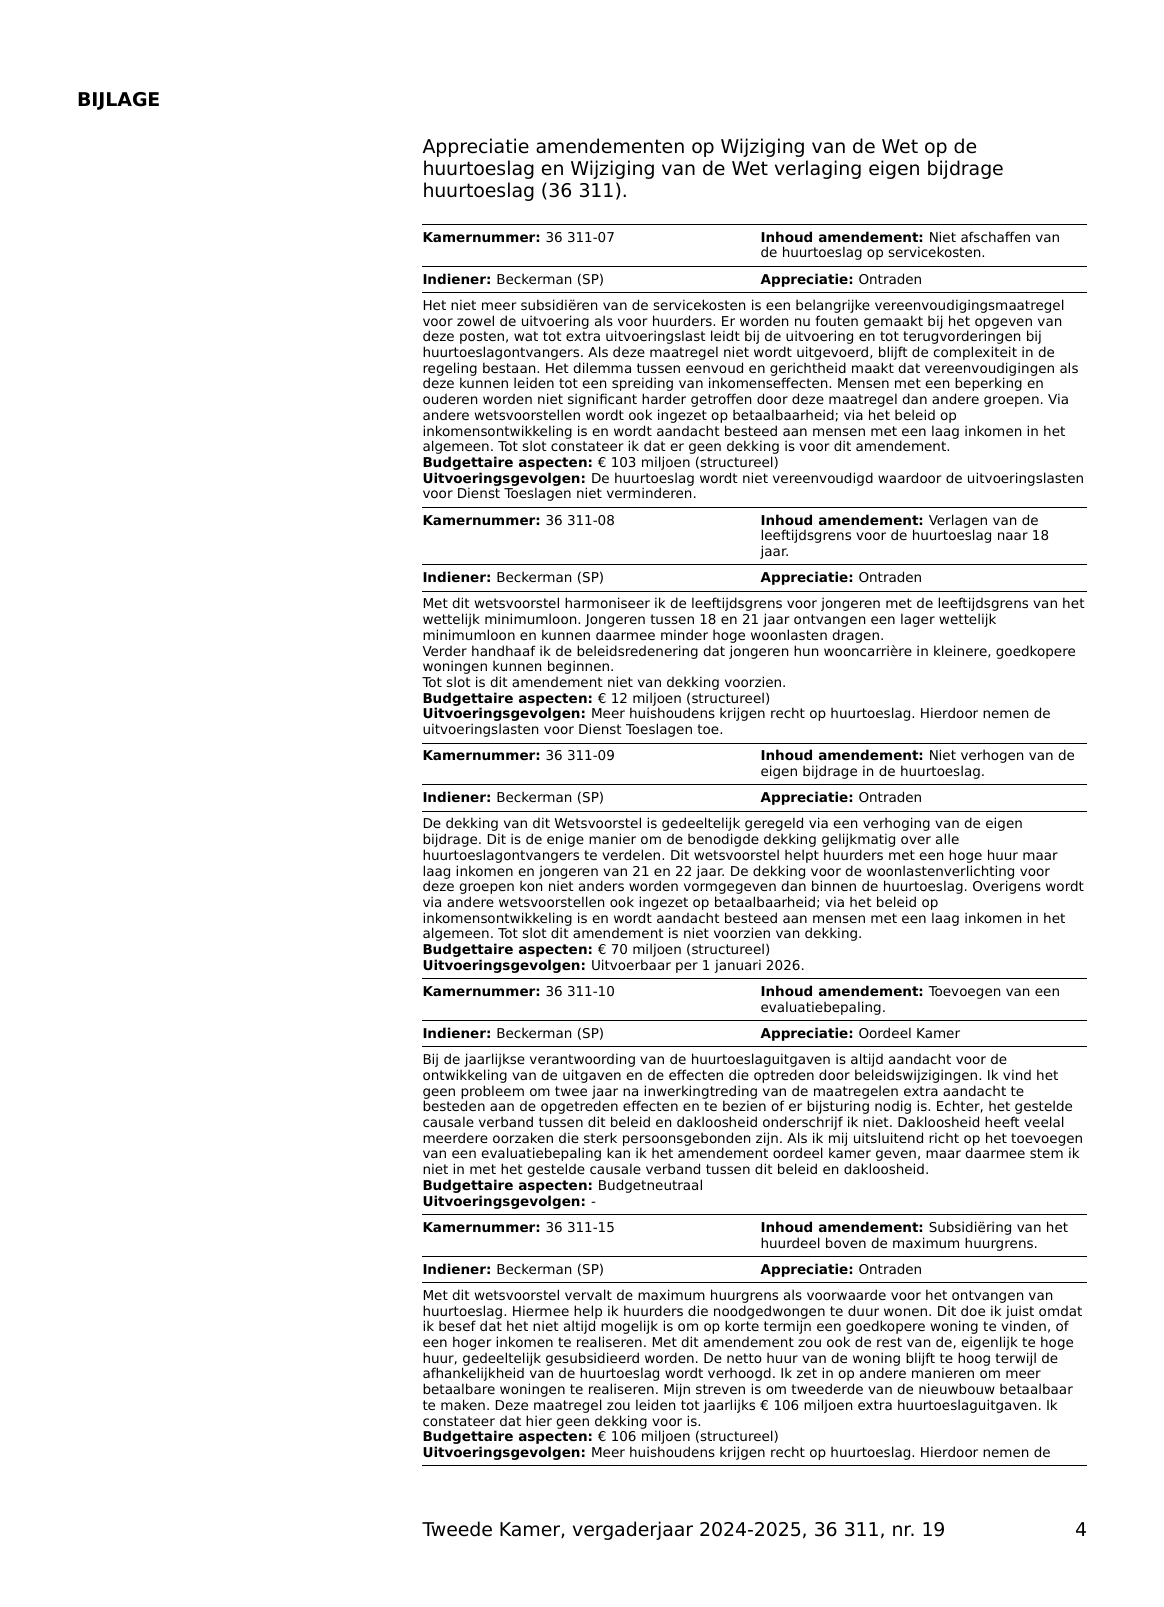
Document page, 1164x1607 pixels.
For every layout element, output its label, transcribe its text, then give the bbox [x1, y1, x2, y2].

table_cell Uitvoeringsgevolgen: Meer huishoudens krijgen recht op huurtoeslag. Hierdoor nemen de uitvoeringslasten voor Dienst Toeslagen toe. [422, 706, 1087, 742]
table_cell Budgettaire aspecten: € 106 miljoen (structureel) [422, 1429, 1087, 1445]
table_cell Appreciatie: Ontraden [754, 1257, 1087, 1282]
text Appreciatie amendementen op Wijziging van de Wet op de huurtoeslag en Wijziging van de Wet verlaging eigen bijdrage huurtoeslag (36 311). [422, 136, 1087, 202]
table_cell Appreciatie: Ontraden [754, 785, 1087, 811]
table_cell Appreciatie: Ontraden [754, 565, 1087, 591]
table_header Inhoud amendement: Niet afschaffen van de huurtoeslag op servicekosten. [754, 225, 1087, 266]
table_cell Inhoud amendement: Verlagen van de leeftijdsgrens voor de huurtoeslag naar 18 jaar. [754, 508, 1087, 564]
table_cell Met dit wetsvoorstel vervalt de maximum huurgrens als voorwaarde voor het ontvangen van huurtoeslag. Hiermee help ik huurders die noodgedwongen te duur wonen. Dit doe ik juist omdat ik besef dat het niet altijd mogelijk is om op korte termijn een goedkopere woning te vinden, of een hoger inkomen te realiseren. Met dit amendement zou ook de rest van de, eigenlijk te hoge huur, gedeeltelijk gesubsidieerd worden. De netto huur van de woning blijft te hoog terwijl de afhankelijkheid van de huurtoeslag wordt verhoogd. Ik zet in op andere manieren om meer betaalbare woningen te realiseren. Mijn streven is om tweederde van de nieuwbouw betaalbaar te maken. Deze maatregel zou leiden tot jaarlijks € 106 miljoen extra huurtoeslaguitgaven. Ik constateer dat hier geen dekking voor is. [422, 1283, 1087, 1429]
table_cell Indiener: Beckerman (SP) [422, 785, 754, 811]
table_cell Indiener: Beckerman (SP) [422, 1257, 754, 1282]
table_cell Kamernummer: 36 311-09 [422, 744, 754, 784]
table_cell Bij de jaarlijkse verantwoording van de huurtoeslaguitgaven is altijd aandacht voor de ontwikkeling van de uitgaven en de effecten die optreden door beleidswijzigingen. Ik vind het geen probleem om twee jaar na inwerkingtreding van de maatregelen extra aandacht te besteden aan de opgetreden effecten en te bezien of er bijsturing nodig is. Echter, het gestelde causale verband tussen dit beleid en dakloosheid onderschrijf ik niet. Dakloosheid heeft veelal meerdere oorzaken die sterk persoonsgebonden zijn. Als ik mij uitsluitend richt op het toevoegen van een evaluatiebepaling kan ik het amendement oordeel kamer geven, maar daarmee stem ik niet in met het gestelde causale verband tussen dit beleid en dakloosheid. [422, 1047, 1087, 1178]
table_cell Kamernummer: 36 311-08 [422, 508, 754, 564]
table_header Kamernummer: 36 311-07 [422, 225, 754, 266]
table_cell Kamernummer: 36 311-10 [422, 979, 754, 1020]
table_cell Indiener: Beckerman (SP) [422, 267, 754, 292]
table_cell Uitvoeringsgevolgen: Meer huishoudens krijgen recht op huurtoeslag. Hierdoor nemen de [422, 1445, 1087, 1465]
table_cell Het niet meer subsidiëren van de servicekosten is een belangrijke vereenvoudigingsmaatregel voor zowel de uitvoering als voor huurders. Er worden nu fouten gemaakt bij het opgeven van deze posten, wat tot extra uitvoeringslast leidt bij de uitvoering en tot terugvorderingen bij huurtoeslagontvangers. Als deze maatregel niet wordt uitgevoerd, blijft de complexiteit in de regeling bestaan. Het dilemma tussen eenvoud en gerichtheid maakt dat vereenvoudigingen als deze kunnen leiden tot een spreiding van inkomenseffecten. Mensen met een beperking en ouderen worden niet significant harder getroffen door deze maatregel dan andere groepen. Via andere wetsvoorstellen wordt ook ingezet op betaalbaarheid; via het beleid op inkomensontwikkeling is en wordt aandacht besteed aan mensen met een laag inkomen in het algemeen. Tot slot constateer ik dat er geen dekking is voor dit amendement. [422, 293, 1087, 455]
table_cell Budgettaire aspecten: € 103 miljoen (structureel) [422, 455, 1087, 471]
table_cell Kamernummer: 36 311-15 [422, 1215, 754, 1256]
table_cell Uitvoeringsgevolgen: De huurtoeslag wordt niet vereenvoudigd waardoor de uitvoeringslasten voor Dienst Toeslagen niet verminderen. [422, 471, 1087, 507]
table_cell De dekking van dit Wetsvoorstel is gedeeltelijk geregeld via een verhoging van de eigen bijdrage. Dit is de enige manier om de benodigde dekking gelijkmatig over alle huurtoeslagontvangers te verdelen. Dit wetsvoorstel helpt huurders met een hoge huur maar laag inkomen en jongeren van 21 en 22 jaar. De dekking voor de woonlastenverlichting voor deze groepen kon niet anders worden vormgegeven dan binnen de huurtoeslag. Overigens wordt via andere wetsvoorstellen ook ingezet op betaalbaarheid; via het beleid op inkomensontwikkeling is en wordt aandacht besteed aan mensen met een laag inkomen in het algemeen. Tot slot dit amendement is niet voorzien van dekking. [422, 812, 1087, 942]
subtitle BIJLAGE [77, 89, 1087, 111]
table_cell Appreciatie: Oordeel Kamer [754, 1021, 1087, 1046]
table_cell Indiener: Beckerman (SP) [422, 1021, 754, 1046]
table_cell Uitvoeringsgevolgen: - [422, 1194, 1087, 1214]
table_cell Inhoud amendement: Toevoegen van een evaluatiebepaling. [754, 979, 1087, 1020]
table_cell Inhoud amendement: Subsidiëring van het huurdeel boven de maximum huurgrens. [754, 1215, 1087, 1256]
table_cell Budgettaire aspecten: € 70 miljoen (structureel) [422, 942, 1087, 958]
table_cell Inhoud amendement: Niet verhogen van de eigen bijdrage in de huurtoeslag. [754, 744, 1087, 784]
table_cell Appreciatie: Ontraden [754, 267, 1087, 292]
table_cell Indiener: Beckerman (SP) [422, 565, 754, 591]
table_cell Uitvoeringsgevolgen: Uitvoerbaar per 1 januari 2026. [422, 958, 1087, 978]
table_cell Budgettaire aspecten: € 12 miljoen (structureel) [422, 691, 1087, 706]
table_cell Met dit wetsvoorstel harmoniseer ik de leeftijdsgrens voor jongeren met de leeftijdsgrens van het wettelijk minimumloon. Jongeren tussen 18 en 21 jaar ontvangen een lager wettelijk minimumloon en kunnen daarmee minder hoge woonlasten dragen. Verder handhaaf ik de beleidsredenering dat jongeren hun wooncarrière in kleinere, goedkopere woningen kunnen beginnen. Tot slot is dit amendement niet van dekking voorzien. [422, 592, 1087, 691]
table_cell Budgettaire aspecten: Budgetneutraal [422, 1178, 1087, 1193]
